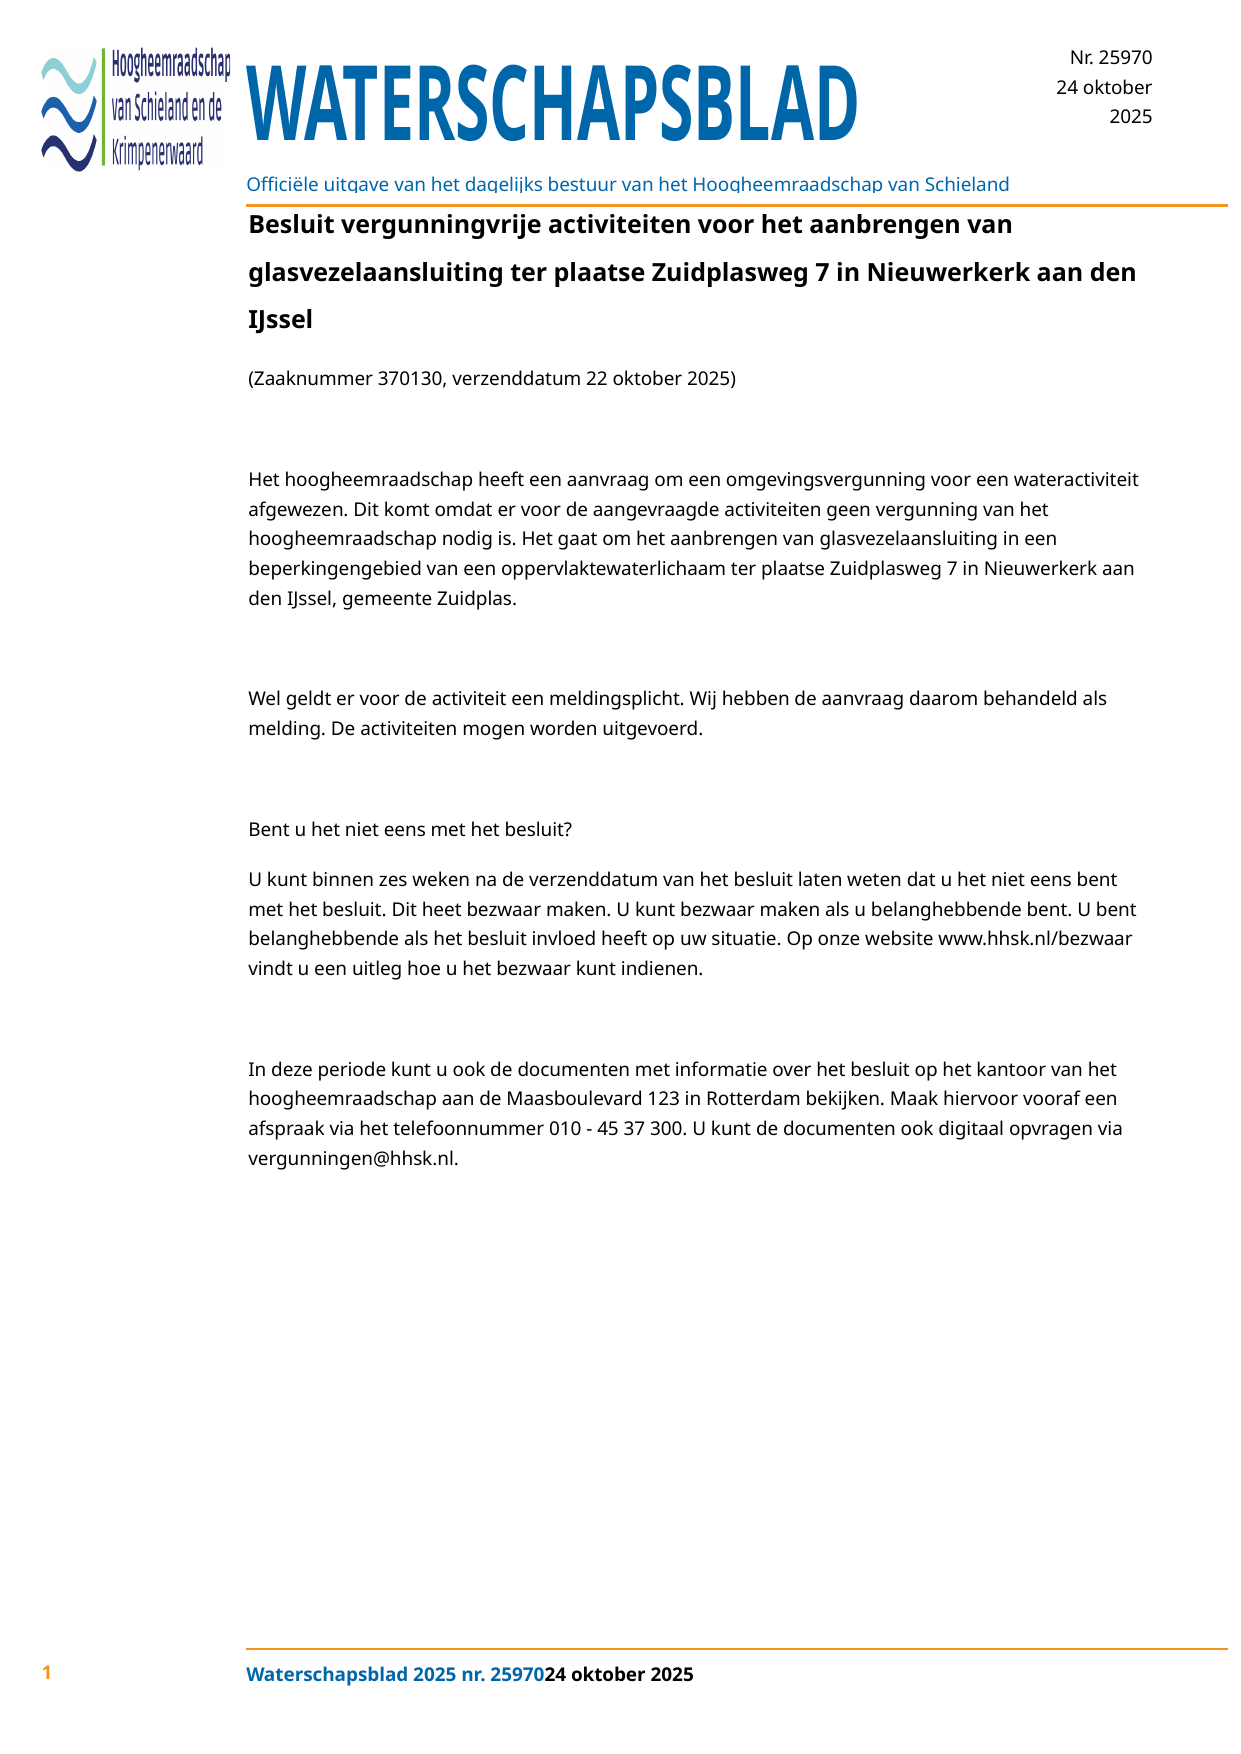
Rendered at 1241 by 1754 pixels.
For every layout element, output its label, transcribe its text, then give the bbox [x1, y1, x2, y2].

text U kunt binnen zes weken na de verzenddatum van het besluit laten weten dat u het niet eens bent met het besluit. Dit heet bezwaar maken. U kunt bezwaar maken als u belanghebbende bent. U bent belanghebbende als het besluit invloed heeft op uw situatie. Op onze website www.hhsk.nl/bezwaar vindt u een uitleg hoe u het bezwaar kunt indienen. [248, 866, 1152, 981]
text Wel geldt er voor de activiteit een meldingsplicht. Wij hebben de aanvraag daarom behandeld als melding. De activiteiten mogen worden uitgevoerd. [248, 686, 1152, 741]
text In deze periode kunt u ook de documenten met informatie over het besluit op het kantoor van het hoogheemraadschap aan de Maasboulevard 123 in Rotterdam bekijken. Maak hiervoor vooraf een afspraak via het telefoonnummer 010 - 45 37 300. U kunt de documenten ook digitaal opvragen via vergunningen@hhsk.nl. [248, 1056, 1152, 1170]
text (Zaaknummer 370130, verzenddatum 22 oktober 2025) [248, 366, 1152, 391]
picture [41, 47, 231, 172]
text Het hoogheemraadschap heeft een aanvraag om een omgevingsvergunning voor een wateractiviteit afgewezen. Dit komt omdat er voor de aangevraagde activiteiten geen vergunning van het hoogheemraadschap nodig is. Het gaat om het aanbrengen van glasvezelaansluiting in een beperkingengebied van een oppervlaktewaterlichaam ter plaatse Zuidplasweg 7 in Nieuwerkerk aan den IJssel, gemeente Zuidplas. [248, 466, 1152, 610]
text Bent u het niet eens met het besluit? [248, 816, 1152, 842]
text Besluit vergunningvrije activiteiten voor het aanbrengen van glasvezelaansluiting ter plaatse Zuidplasweg 7 in Nieuwerkerk aan den IJssel [248, 207, 1152, 336]
